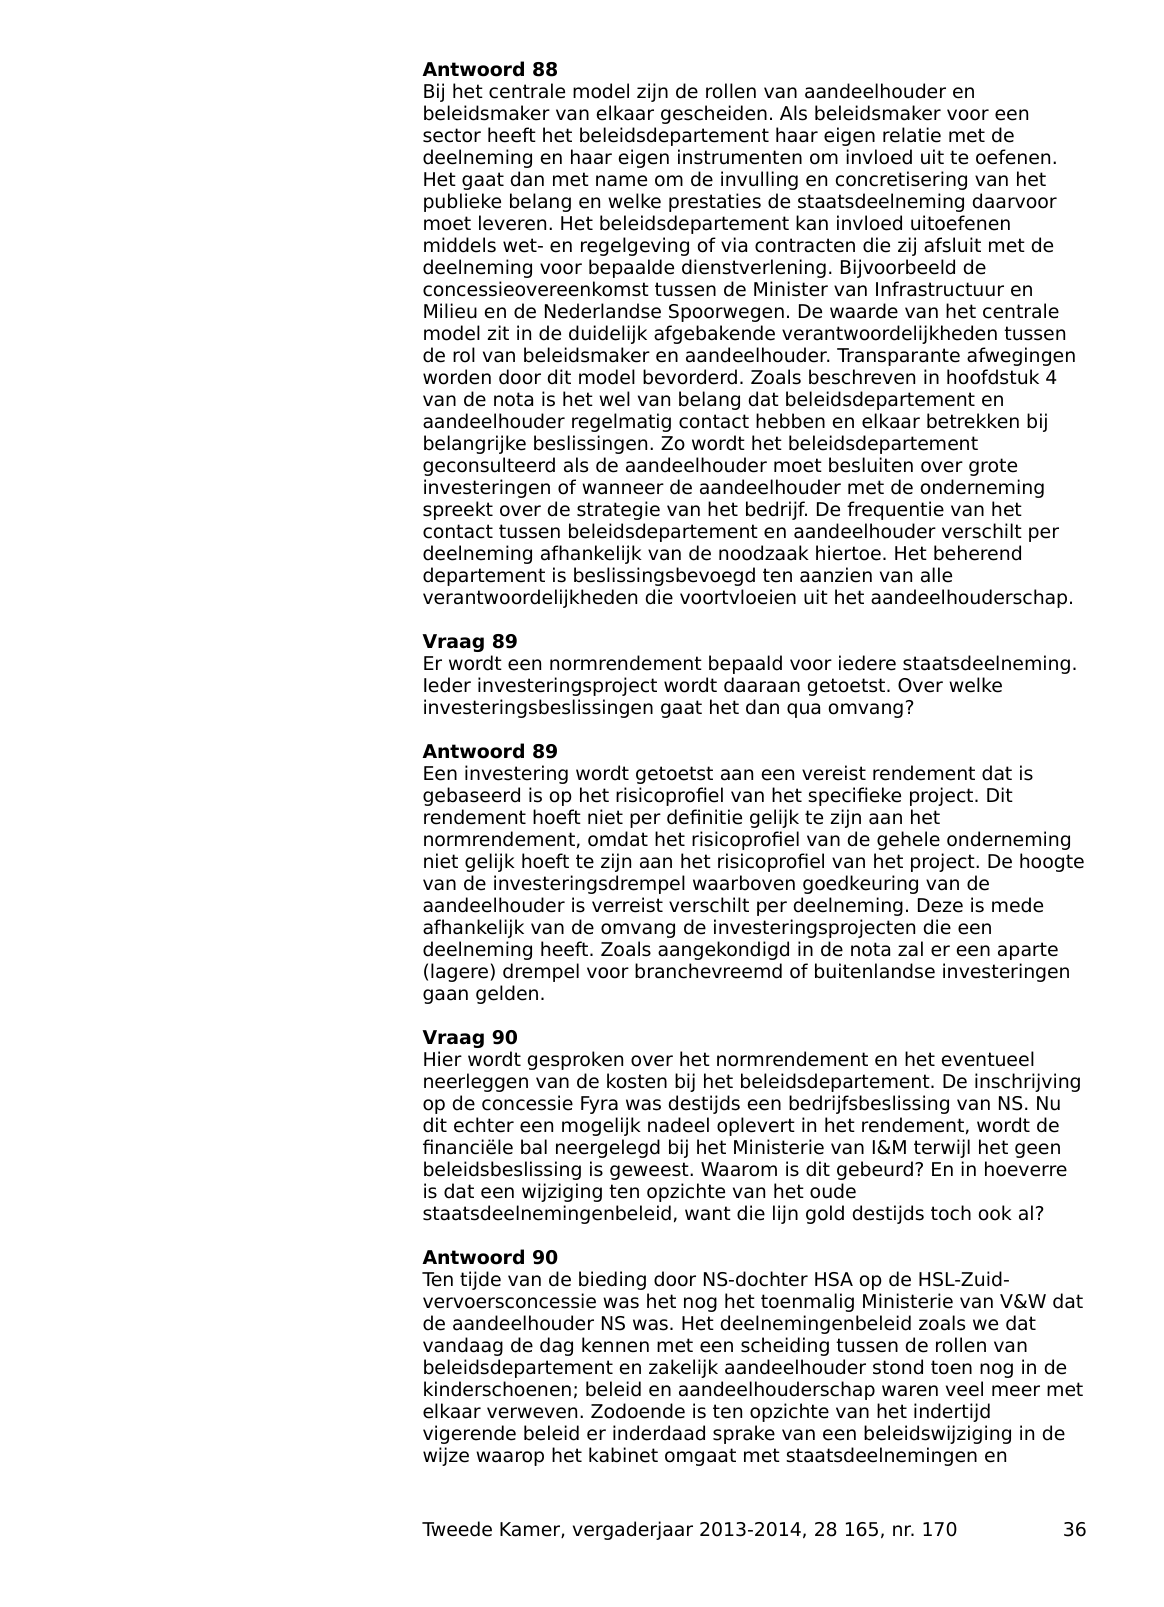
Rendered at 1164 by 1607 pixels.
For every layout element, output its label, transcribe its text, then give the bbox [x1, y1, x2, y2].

text Een investering wordt getoetst aan een vereist rendement dat is gebaseerd is op het risicoprofiel van het specifieke project. Dit rendement hoeft niet per definitie gelijk te zijn aan het normrendement, omdat het risicoprofiel van de gehele onderneming niet gelijk hoeft te zijn aan het risicoprofiel van het project. De hoogte van de investeringsdrempel waarboven goedkeuring van de aandeelhouder is verreist verschilt per deelneming. Deze is mede afhankelijk van de omvang de investeringsprojecten die een deelneming heeft. Zoals aangekondigd in de nota zal er een aparte (lagere) drempel voor branchevreemd of buitenlandse investeringen gaan gelden. [422, 763, 1087, 1004]
text Vraag 90 [422, 1027, 1087, 1049]
text Er wordt een normrendement bepaald voor iedere staatsdeelneming. Ieder investeringsproject wordt daaraan getoetst. Over welke investeringsbeslissingen gaat het dan qua omvang? [422, 653, 1087, 719]
text Hier wordt gesproken over het normrendement en het eventueel neerleggen van de kosten bij het beleidsdepartement. De inschrijving op de concessie Fyra was destijds een bedrijfsbeslissing van NS. Nu dit echter een mogelijk nadeel oplevert in het rendement, wordt de financiële bal neergelegd bij het Ministerie van I&M terwijl het geen beleidsbeslissing is geweest. Waarom is dit gebeurd? En in hoeverre is dat een wijziging ten opzichte van het oude staatsdeelnemingenbeleid, want die lijn gold destijds toch ook al? [422, 1049, 1087, 1224]
text Antwoord 90 [422, 1247, 1087, 1269]
text Bij het centrale model zijn de rollen van aandeelhouder en beleidsmaker van elkaar gescheiden. Als beleidsmaker voor een sector heeft het beleidsdepartement haar eigen relatie met de deelneming en haar eigen instrumenten om invloed uit te oefenen. Het gaat dan met name om de invulling en concretisering van het publieke belang en welke prestaties de staatsdeelneming daarvoor moet leveren. Het beleidsdepartement kan invloed uitoefenen middels wet- en regelgeving of via contracten die zij afsluit met de deelneming voor bepaalde dienstverlening. Bijvoorbeeld de concessieovereenkomst tussen de Minister van Infrastructuur en Milieu en de Nederlandse Spoorwegen. De waarde van het centrale model zit in de duidelijk afgebakende verantwoordelijkheden tussen de rol van beleidsmaker en aandeelhouder. Transparante afwegingen worden door dit model bevorderd. Zoals beschreven in hoofdstuk 4 van de nota is het wel van belang dat beleidsdepartement en aandeelhouder regelmatig contact hebben en elkaar betrekken bij belangrijke beslissingen. Zo wordt het beleidsdepartement geconsulteerd als de aandeelhouder moet besluiten over grote investeringen of wanneer de aandeelhouder met de onderneming spreekt over de strategie van het bedrijf. De frequentie van het contact tussen beleidsdepartement en aandeelhouder verschilt per deelneming afhankelijk van de noodzaak hiertoe. Het beherend departement is beslissingsbevoegd ten aanzien van alle verantwoordelijkheden die voortvloeien uit het aandeelhouderschap. [422, 81, 1087, 608]
text Antwoord 89 [422, 741, 1087, 763]
text Ten tijde van de bieding door NS-dochter HSA op de HSL-Zuid-vervoersconcessie was het nog het toenmalig Ministerie van V&W dat de aandeelhouder NS was. Het deelnemingenbeleid zoals we dat vandaag de dag kennen met een scheiding tussen de rollen van beleidsdepartement en zakelijk aandeelhouder stond toen nog in de kinderschoenen; beleid en aandeelhouderschap waren veel meer met elkaar verweven. Zodoende is ten opzichte van het indertijd vigerende beleid er inderdaad sprake van een beleidswijziging in de wijze waarop het kabinet omgaat met staatsdeelnemingen en [422, 1269, 1087, 1467]
text Vraag 89 [422, 631, 1087, 653]
text Antwoord 88 [422, 59, 1087, 81]
